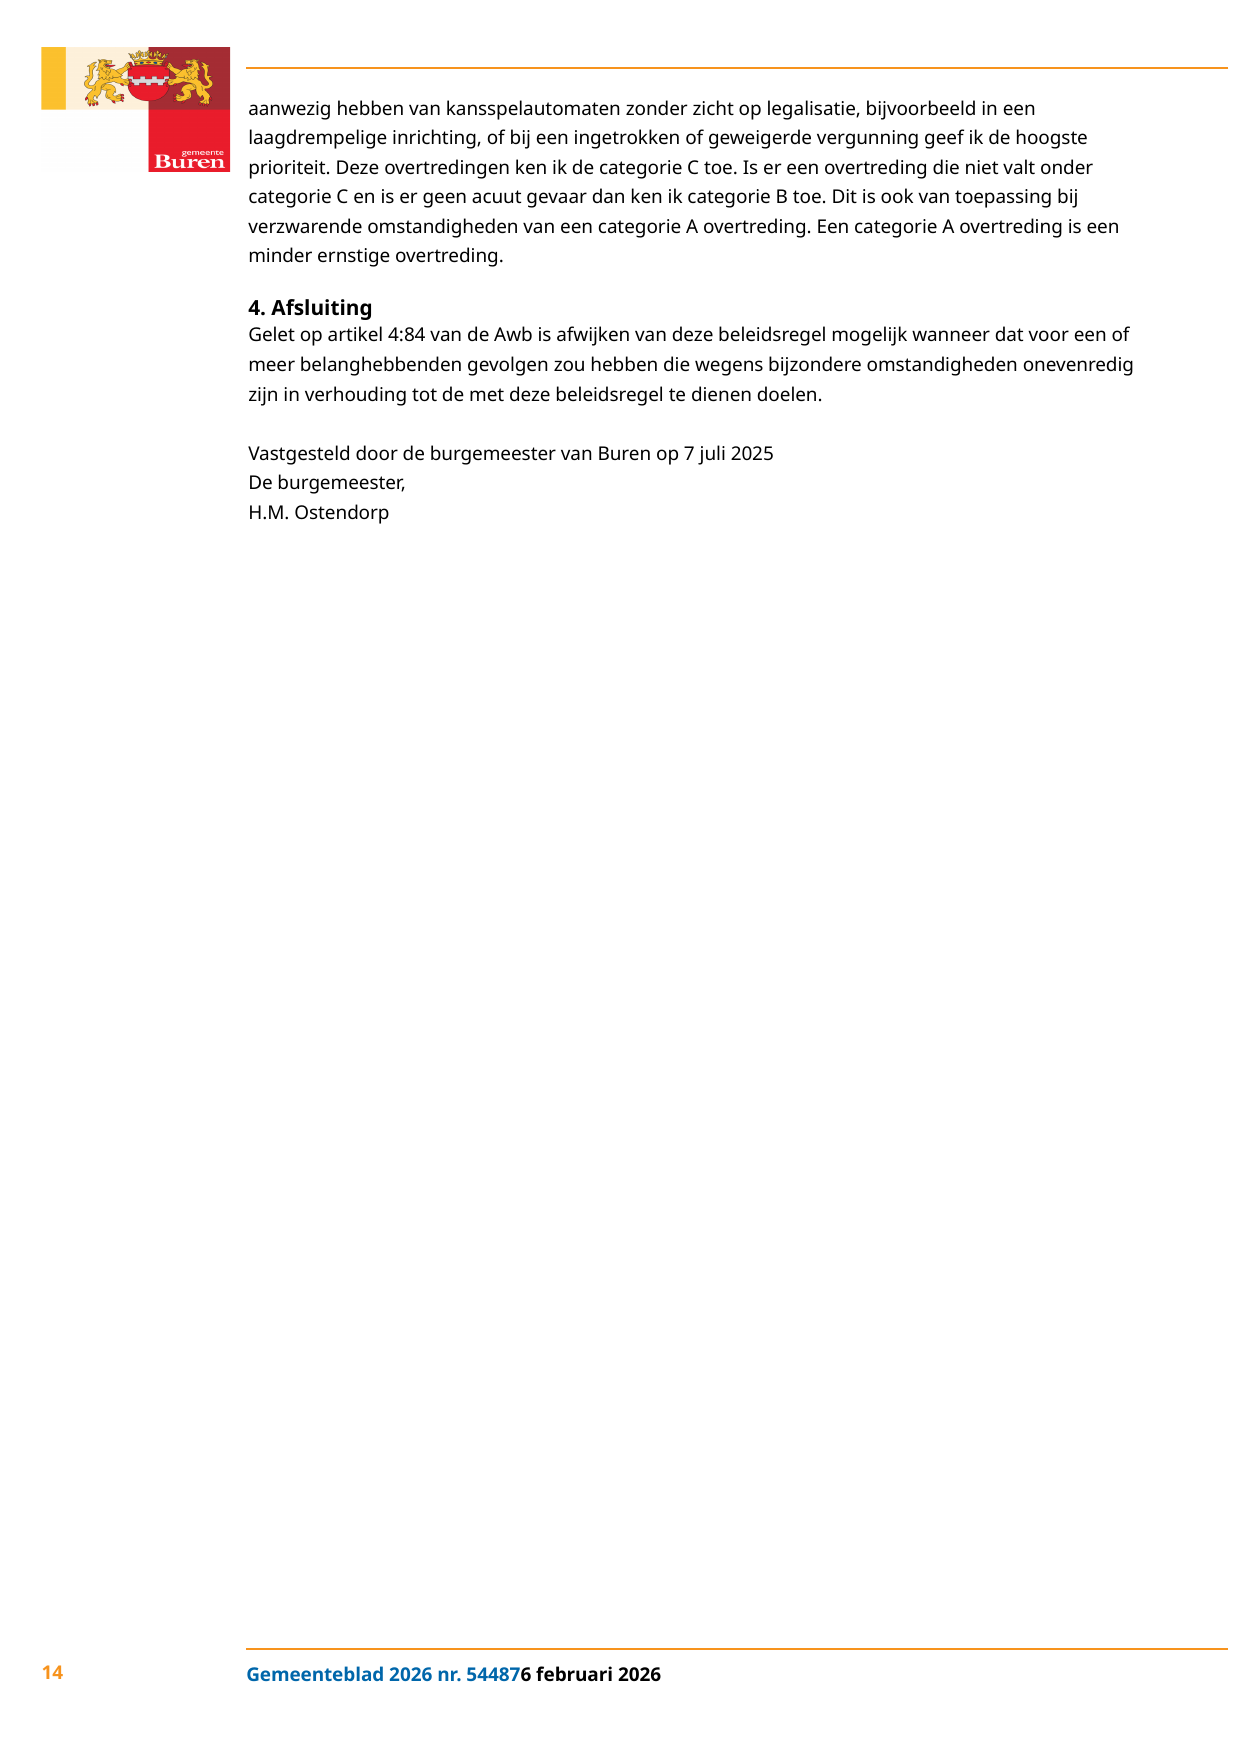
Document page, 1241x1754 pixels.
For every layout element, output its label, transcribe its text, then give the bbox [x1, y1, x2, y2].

picture [41, 47, 231, 172]
text De burgemeester, [248, 469, 1152, 495]
text H.M. Ostendorp [248, 499, 1152, 525]
text Vastgesteld door de burgemeester van Buren op 7 juli 2025 [248, 440, 1152, 466]
text 4. Afsluiting [248, 293, 1152, 322]
text aanwezig hebben van kansspelautomaten zonder zicht op legalisatie, bijvoorbeeld in een laagdrempelige inrichting, of bij een ingetrokken of geweigerde vergunning geef ik de hoogste prioriteit. Deze overtredingen ken ik de categorie C toe. Is er een overtreding die niet valt onder categorie C en is er geen acuut gevaar dan ken ik categorie B toe. Dit is ook van toepassing bij verzwarende omstandigheden van een categorie A overtreding. Een categorie A overtreding is een minder ernstige overtreding. [248, 95, 1152, 268]
text Gelet op artikel 4:84 van de Awb is afwijken van deze beleidsregel mogelijk wanneer dat voor een of meer belanghebbenden gevolgen zou hebben die wegens bijzondere omstandigheden onevenredig zijn in verhouding tot de met deze beleidsregel te dienen doelen. [248, 322, 1152, 406]
